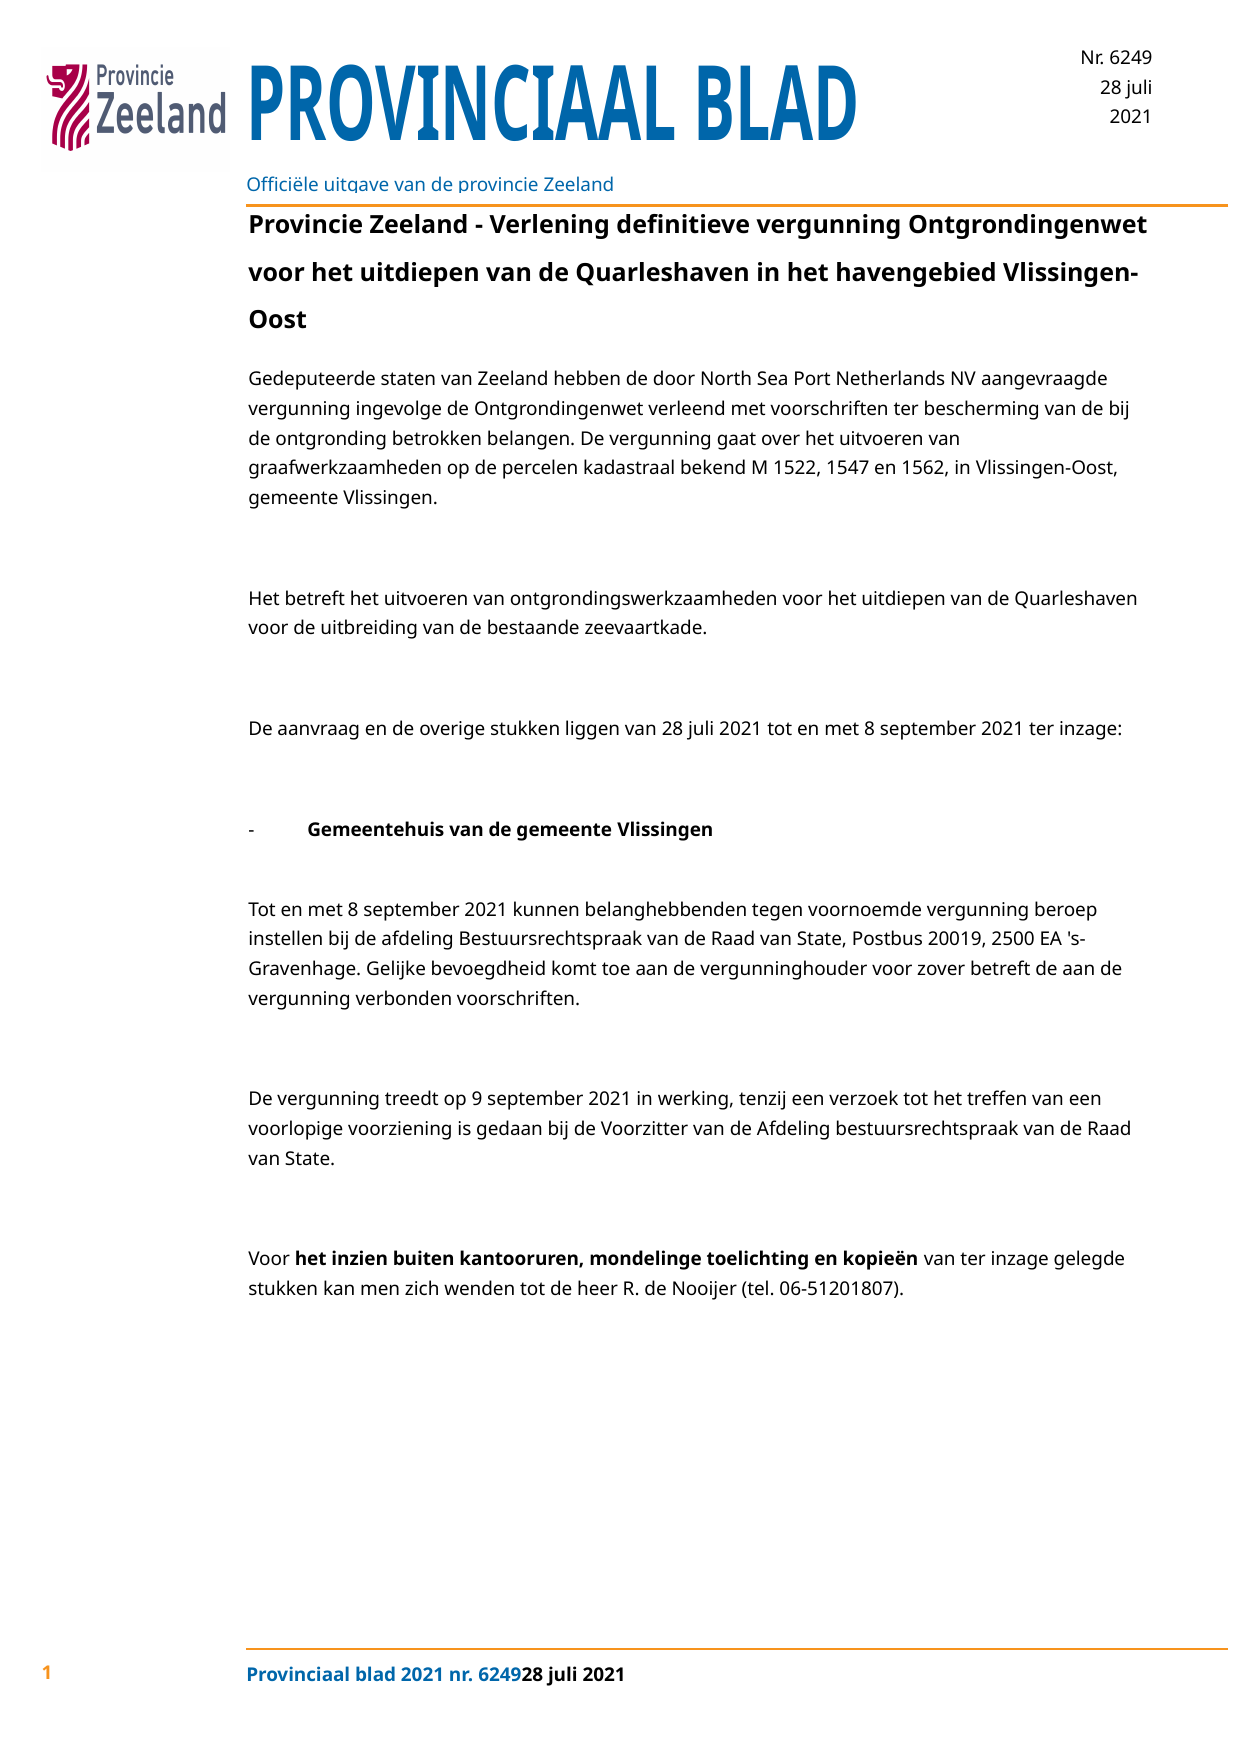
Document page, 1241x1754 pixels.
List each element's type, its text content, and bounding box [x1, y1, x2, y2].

text Tot en met 8 september 2021 kunnen belanghebbenden tegen voornoemde vergunning beroep instellen bij de afdeling Bestuursrechtspraak van de Raad van State, Postbus 20019, 2500 EA 's-Gravenhage. Gelijke bevoegdheid komt toe aan de vergunninghouder voor zover betreft de aan de vergunning verbonden voorschriften. [248, 896, 1152, 1010]
text Voor het inzien buiten kantooruren, mondelinge toelichting en kopieën van ter inzage gelegde stukken kan men zich wenden tot de heer R. de Nooijer (tel. 06-51201807). [248, 1246, 1152, 1301]
text De aanvraag en de overige stukken liggen van 28 juli 2021 tot en met 8 september 2021 ter inzage: [248, 715, 1152, 741]
list Gemeentehuis van de gemeente Vlissingen [248, 816, 1152, 842]
text Provincie Zeeland - Verlening definitieve vergunning Ontgrondingenwet voor het uitdiepen van de Quarleshaven in het havengebied Vlissingen-Oost [248, 207, 1152, 336]
text Gedeputeerde staten van Zeeland hebben de door North Sea Port Netherlands NV aangevraagde vergunning ingevolge de Ontgrondingenwet verleend met voorschriften ter bescherming van de bij de ontgronding betrokken belangen. De vergunning gaat over het uitvoeren van graafwerkzaamheden op de percelen kadastraal bekend M 1522, 1547 en 1562, in Vlissingen-Oost, gemeente Vlissingen. [248, 366, 1152, 509]
text Het betreft het uitvoeren van ontgrondingswerkzaamheden voor het uitdiepen van de Quarleshaven voor de uitbreiding van de bestaande zeevaartkade. [248, 585, 1152, 640]
text De vergunning treedt op 9 september 2021 in werking, tenzij een verzoek tot het treffen van een voorlopige voorziening is gedaan bij de Voorzitter van de Afdeling bestuursrechtspraak van de Raad van State. [248, 1086, 1152, 1170]
picture [41, 47, 231, 172]
